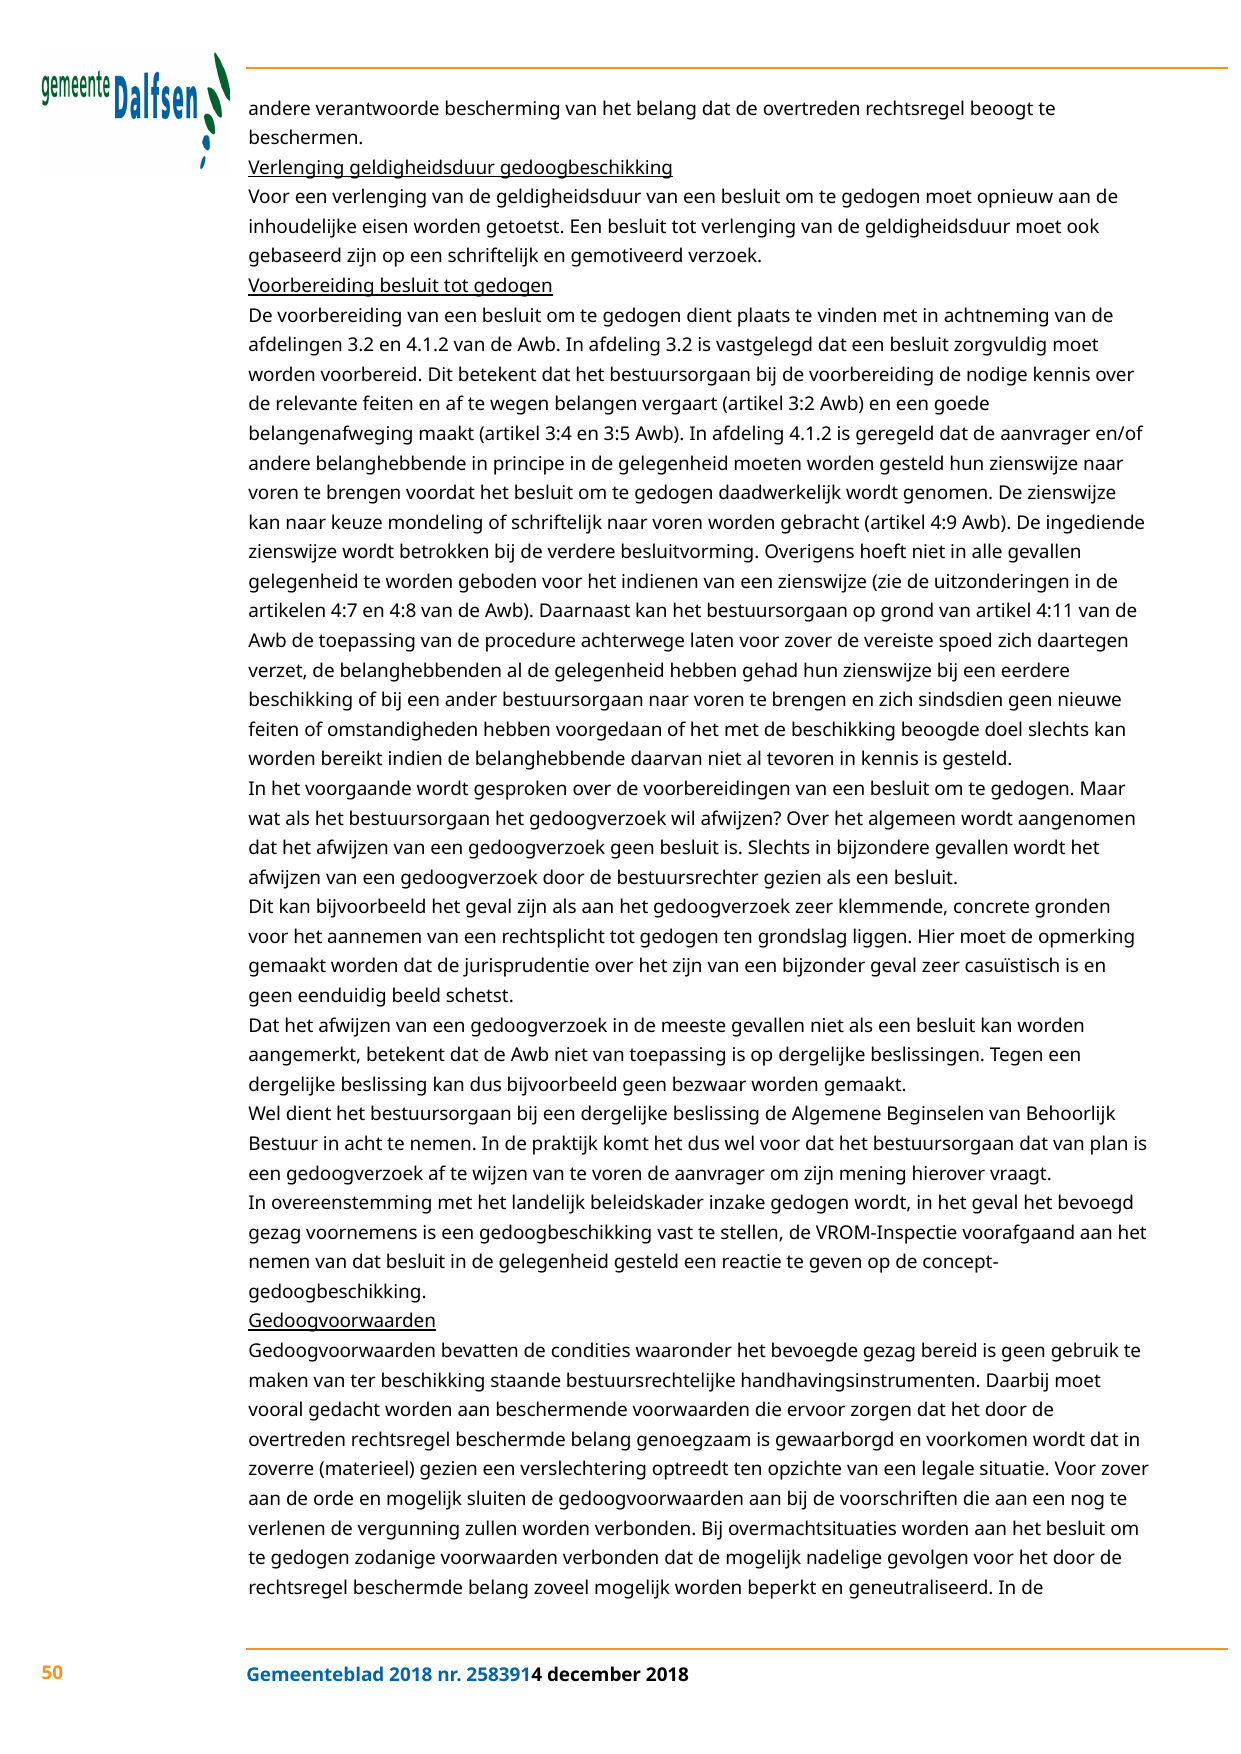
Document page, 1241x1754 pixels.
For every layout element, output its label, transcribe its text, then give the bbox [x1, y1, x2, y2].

text Verlenging geldigheidsduur gedoogbeschikking [248, 154, 1152, 180]
text andere verantwoorde bescherming van het belang dat de overtreden rechtsregel beoogt te beschermen. [248, 95, 1152, 150]
text Gedoogvoorwaarden bevatten de condities waaronder het bevoegde gezag bereid is geen gebruik te maken van ter beschikking staande bestuursrechtelijke handhavingsinstrumenten. Daarbij moet vooral gedacht worden aan beschermende voorwaarden die ervoor zorgen dat het door de overtreden rechtsregel beschermde belang genoegzaam is gewaarborgd en voorkomen wordt dat in zoverre (materieel) gezien een verslechtering optreedt ten opzichte van een legale situatie. Voor zover aan de orde en mogelijk sluiten de gedoogvoorwaarden aan bij de voorschriften die aan een nog te verlenen de vergunning zullen worden verbonden. Bij overmachtsituaties worden aan het besluit om te gedogen zodanige voorwaarden verbonden dat de mogelijk nadelige gevolgen voor het door de rechtsregel beschermde belang zoveel mogelijk worden beperkt en geneutraliseerd. In de [248, 1337, 1152, 1600]
text De voorbereiding van een besluit om te gedogen dient plaats te vinden met in achtneming van de afdelingen 3.2 en 4.1.2 van de Awb. In afdeling 3.2 is vastgelegd dat een besluit zorgvuldig moet worden voorbereid. Dit betekent dat het bestuursorgaan bij de voorbereiding de nodige kennis over de relevante feiten en af te wegen belangen vergaart (artikel 3:2 Awb) en een goede belangenafweging maakt (artikel 3:4 en 3:5 Awb). In afdeling 4.1.2 is geregeld dat de aanvrager en/of andere belanghebbende in principe in de gelegenheid moeten worden gesteld hun zienswijze naar voren te brengen voordat het besluit om te gedogen daadwerkelijk wordt genomen. De zienswijze kan naar keuze mondeling of schriftelijk naar voren worden gebracht (artikel 4:9 Awb). De ingediende zienswijze wordt betrokken bij de verdere besluitvorming. Overigens hoeft niet in alle gevallen gelegenheid te worden geboden voor het indienen van een zienswijze (zie de uitzonderingen in de artikelen 4:7 en 4:8 van de Awb). Daarnaast kan het bestuursorgaan op grond van artikel 4:11 van de Awb de toepassing van de procedure achterwege laten voor zover de vereiste spoed zich daartegen verzet, de belanghebbenden al de gelegenheid hebben gehad hun zienswijze bij een eerdere beschikking of bij een ander bestuursorgaan naar voren te brengen en zich sindsdien geen nieuwe feiten of omstandigheden hebben voorgedaan of het met de beschikking beoogde doel slechts kan worden bereikt indien de belanghebbende daarvan niet al tevoren in kennis is gesteld. [248, 302, 1152, 771]
text Dat het afwijzen van een gedoogverzoek in de meeste gevallen niet als een besluit kan worden aangemerkt, betekent dat de Awb niet van toepassing is op dergelijke beslissingen. Tegen een dergelijke beslissing kan dus bijvoorbeeld geen bezwaar worden gemaakt. [248, 1012, 1152, 1097]
text Dit kan bijvoorbeeld het geval zijn als aan het gedoogverzoek zeer klemmende, concrete gronden voor het aannemen van een rechtsplicht tot gedogen ten grondslag liggen. Hier moet de opmerking gemaakt worden dat de jurisprudentie over het zijn van een bijzonder geval zeer casuïstisch is en geen eenduidig beeld schetst. [248, 893, 1152, 1008]
text In overeenstemming met het landelijk beleidskader inzake gedogen wordt, in het geval het bevoegd gezag voornemens is een gedoogbeschikking vast te stellen, de VROM-Inspectie voorafgaand aan het nemen van dat besluit in de gelegenheid gesteld een reactie te geven op de concept-gedoogbeschikking. [248, 1189, 1152, 1304]
text Gedoogvoorwaarden [248, 1308, 1152, 1333]
picture [41, 47, 231, 172]
text Voorbereiding besluit tot gedogen [248, 272, 1152, 298]
text In het voorgaande wordt gesproken over de voorbereidingen van een besluit om te gedogen. Maar wat als het bestuursorgaan het gedoogverzoek wil afwijzen? Over het algemeen wordt aangenomen dat het afwijzen van een gedoogverzoek geen besluit is. Slechts in bijzondere gevallen wordt het afwijzen van een gedoogverzoek door de bestuursrechter gezien als een besluit. [248, 775, 1152, 890]
text Voor een verlenging van de geldigheidsduur van een besluit om te gedogen moet opnieuw aan de inhoudelijke eisen worden getoetst. Een besluit tot verlenging van de geldigheidsduur moet ook gebaseerd zijn op een schriftelijk en gemotiveerd verzoek. [248, 183, 1152, 268]
text Wel dient het bestuursorgaan bij een dergelijke beslissing de Algemene Beginselen van Behoorlijk Bestuur in acht te nemen. In de praktijk komt het dus wel voor dat het bestuursorgaan dat van plan is een gedoogverzoek af te wijzen van te voren de aanvrager om zijn mening hierover vraagt. [248, 1101, 1152, 1186]
